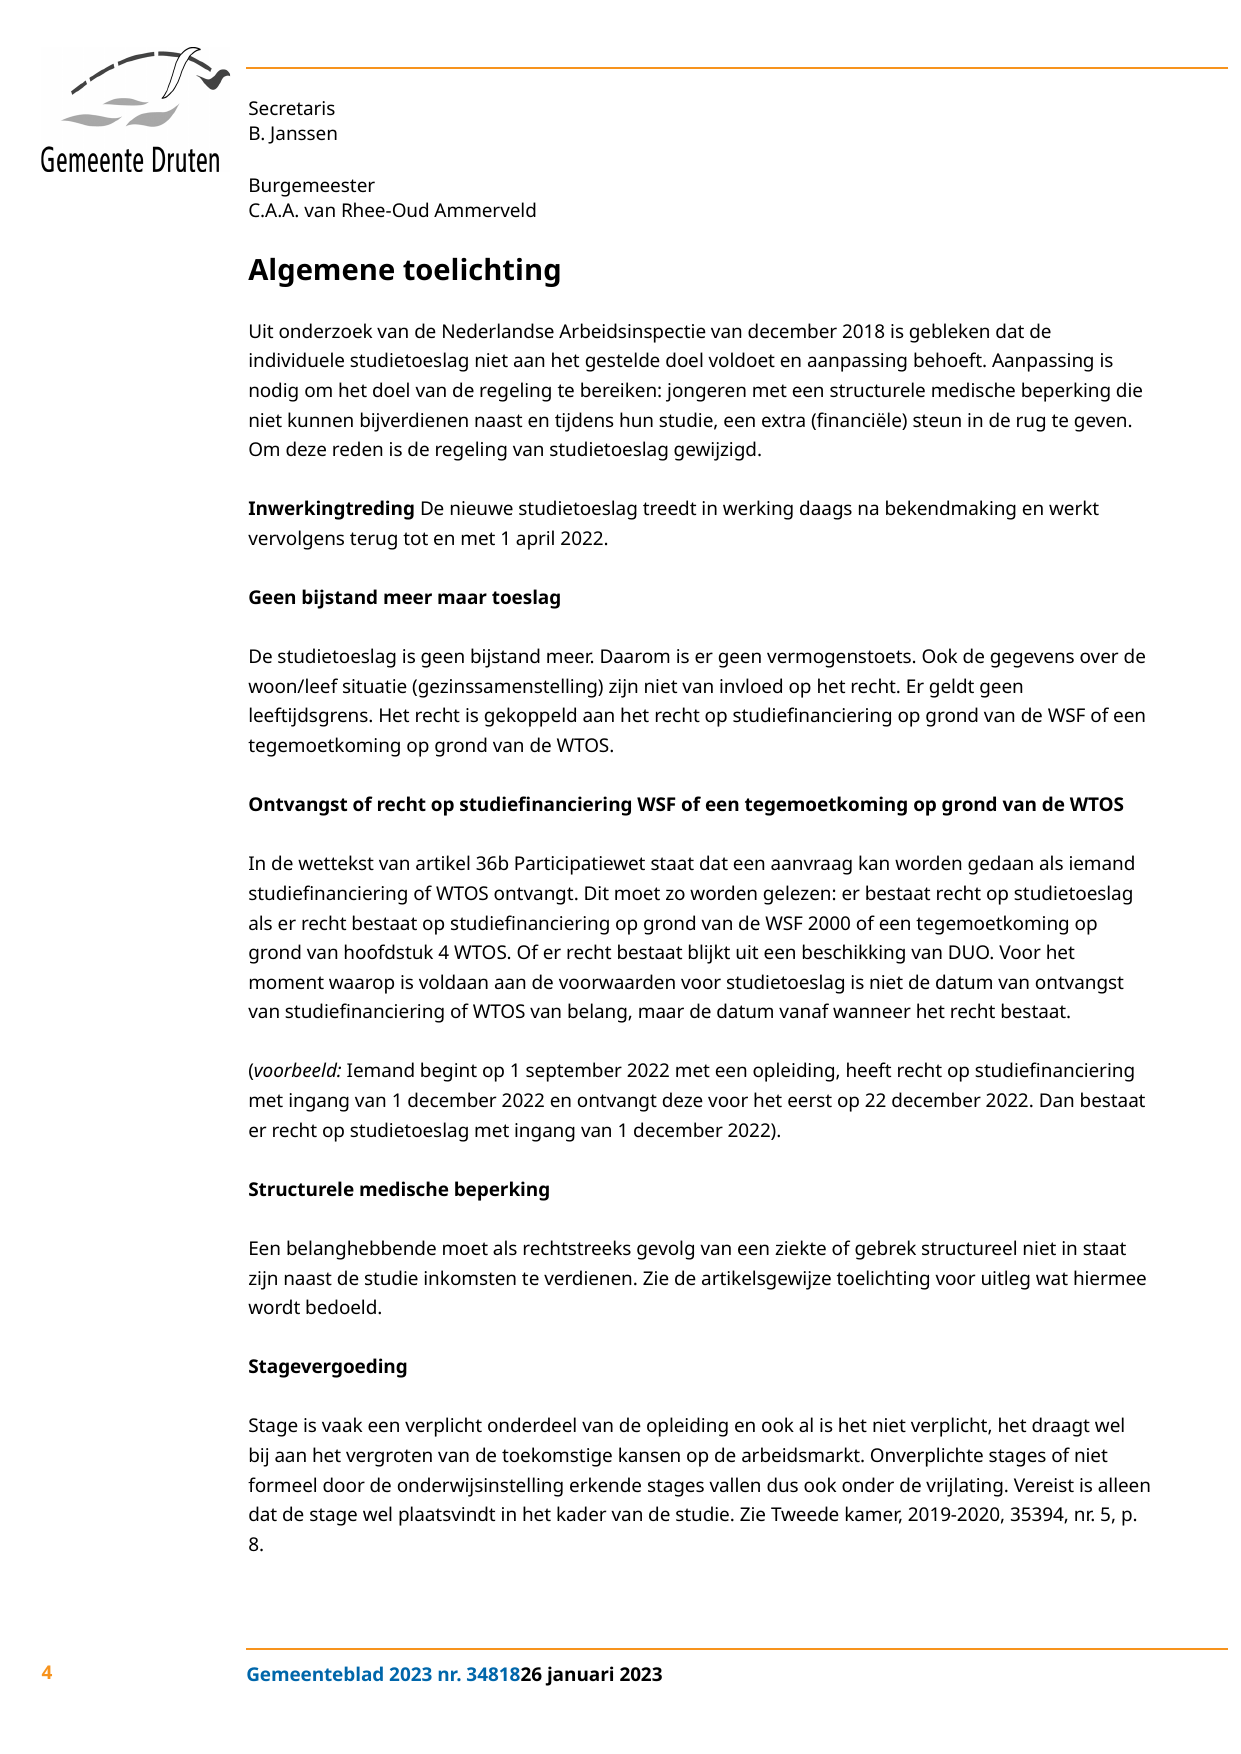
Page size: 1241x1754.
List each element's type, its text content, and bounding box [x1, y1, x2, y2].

text De studietoeslag is geen bijstand meer. Daarom is er geen vermogenstoets. Ook de gegevens over de woon/leef situatie (gezinssamenstelling) zijn niet van invloed op het recht. Er geldt geen leeftijdsgrens. Het recht is gekoppeld aan het recht op studiefinanciering op grond van de WSF of een tegemoetkoming op grond van de WTOS. [248, 643, 1152, 758]
text Algemene toelichting [248, 249, 1152, 289]
text Structurele medische beperking [248, 1176, 1152, 1202]
picture [41, 47, 231, 172]
text Stage is vaak een verplicht onderdeel van de opleiding en ook al is het niet verplicht, het draagt wel bij aan het vergroten van de toekomstige kansen op de arbeidsmarkt. Onverplichte stages of niet formeel door de onderwijsinstelling erkende stages vallen dus ook onder de vrijlating. Vereist is alleen dat de stage wel plaatsvindt in het kader van de studie. Zie Tweede kamer, 2019-2020, 35394, nr. 5, p. 8. [248, 1413, 1152, 1557]
text Secretaris [248, 95, 1152, 121]
text B. Janssen [248, 121, 1152, 146]
text In de wettekst van artikel 36b Participatiewet staat dat een aanvraag kan worden gedaan als iemand studiefinanciering of WTOS ontvangt. Dit moet zo worden gelezen: er bestaat recht op studietoeslag als er recht bestaat op studiefinanciering op grond van de WSF 2000 of een tegemoetkoming op grond van hoofdstuk 4 WTOS. Of er recht bestaat blijkt uit een beschikking van DUO. Voor het moment waarop is voldaan aan de voorwaarden voor studietoeslag is niet de datum van ontvangst van studiefinanciering of WTOS van belang, maar de datum vanaf wanneer het recht bestaat. [248, 851, 1152, 1024]
text C.A.A. van Rhee-Oud Ammerveld [248, 198, 1152, 223]
text Burgemeester [248, 172, 1152, 198]
text Een belanghebbende moet als rechtstreeks gevolg van een ziekte of gebrek structureel niet in staat zijn naast de studie inkomsten te verdienen. Zie de artikelsgewijze toelichting voor uitleg wat hiermee wordt bedoeld. [248, 1235, 1152, 1320]
text Ontvangst of recht op studiefinanciering WSF of een tegemoetkoming op grond van de WTOS [248, 791, 1152, 817]
text Stagevergoeding [248, 1353, 1152, 1379]
text Uit onderzoek van de Nederlandse Arbeidsinspectie van december 2018 is gebleken dat de individuele studietoeslag niet aan het gestelde doel voldoet en aanpassing behoeft. Aanpassing is nodig om het doel van de regeling te bereiken: jongeren met een structurele medische beperking die niet kunnen bijverdienen naast en tijdens hun studie, een extra (financiële) steun in de rug te geven. Om deze reden is de regeling van studietoeslag gewijzigd. [248, 318, 1152, 462]
text Geen bijstand meer maar toeslag [248, 584, 1152, 610]
text Inwerkingtreding De nieuwe studietoeslag treedt in werking daags na bekendmaking en werkt vervolgens terug tot en met 1 april 2022. [248, 496, 1152, 551]
text (voorbeeld: Iemand begint op 1 september 2022 met een opleiding, heeft recht op studiefinanciering met ingang van 1 december 2022 en ontvangt deze voor het eerst op 22 december 2022. Dan bestaat er recht op studietoeslag met ingang van 1 december 2022). [248, 1058, 1152, 1142]
